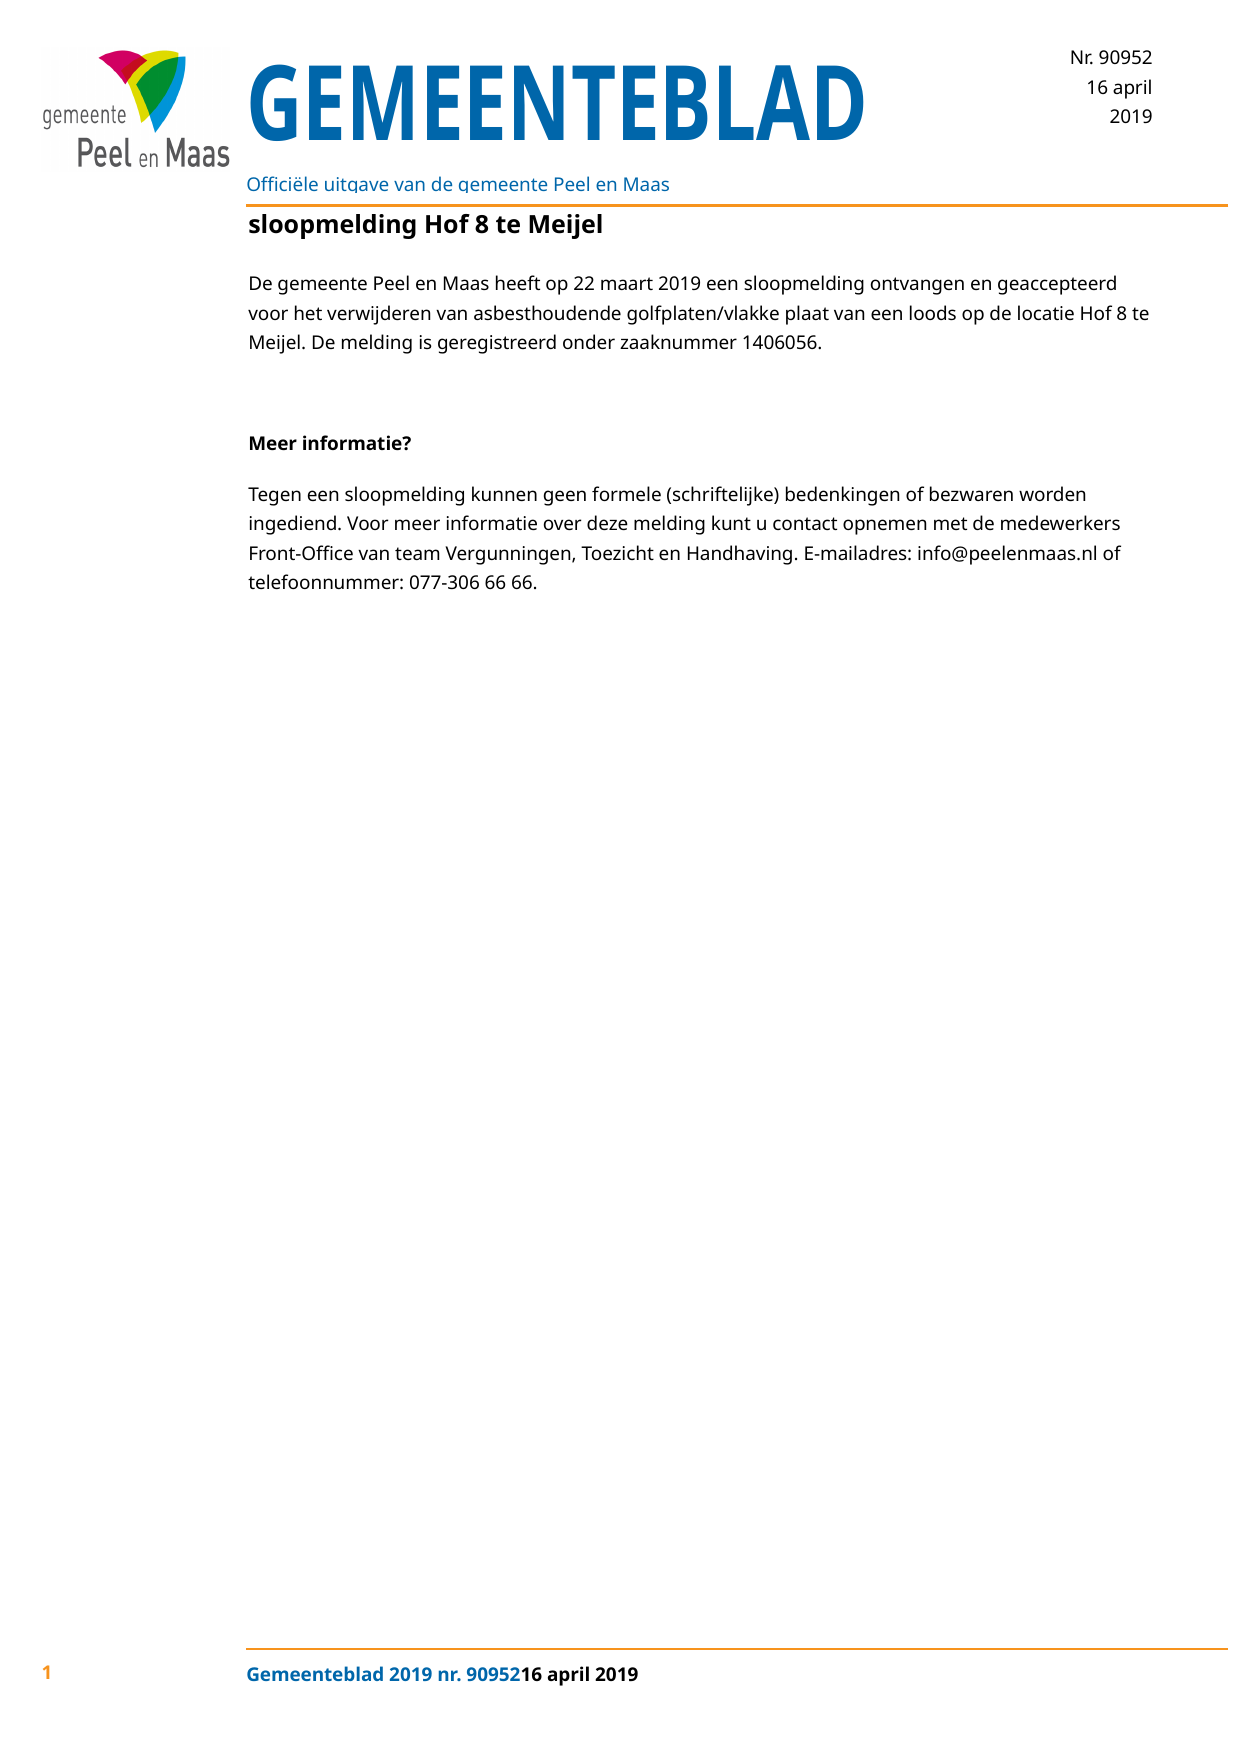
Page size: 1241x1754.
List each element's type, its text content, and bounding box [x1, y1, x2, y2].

picture [41, 47, 231, 172]
text Tegen een sloopmelding kunnen geen formele (schriftelijke) bedenkingen of bezwaren worden ingediend. Voor meer informatie over deze melding kunt u contact opnemen met de medewerkers Front-Office van team Vergunningen, Toezicht en Handhaving. E-mailadres: info@peelenmaas.nl of telefoonnummer: 077-306 66 66. [248, 481, 1152, 595]
text sloopmelding Hof 8 te Meijel [248, 207, 1152, 241]
text De gemeente Peel en Maas heeft op 22 maart 2019 een sloopmelding ontvangen en geaccepteerd voor het verwijderen van asbesthoudende golfplaten/vlakke plaat van een loods op de locatie Hof 8 te Meijel. De melding is geregistreerd onder zaaknummer 1406056. [248, 270, 1152, 355]
text Meer informatie? [248, 430, 1152, 456]
